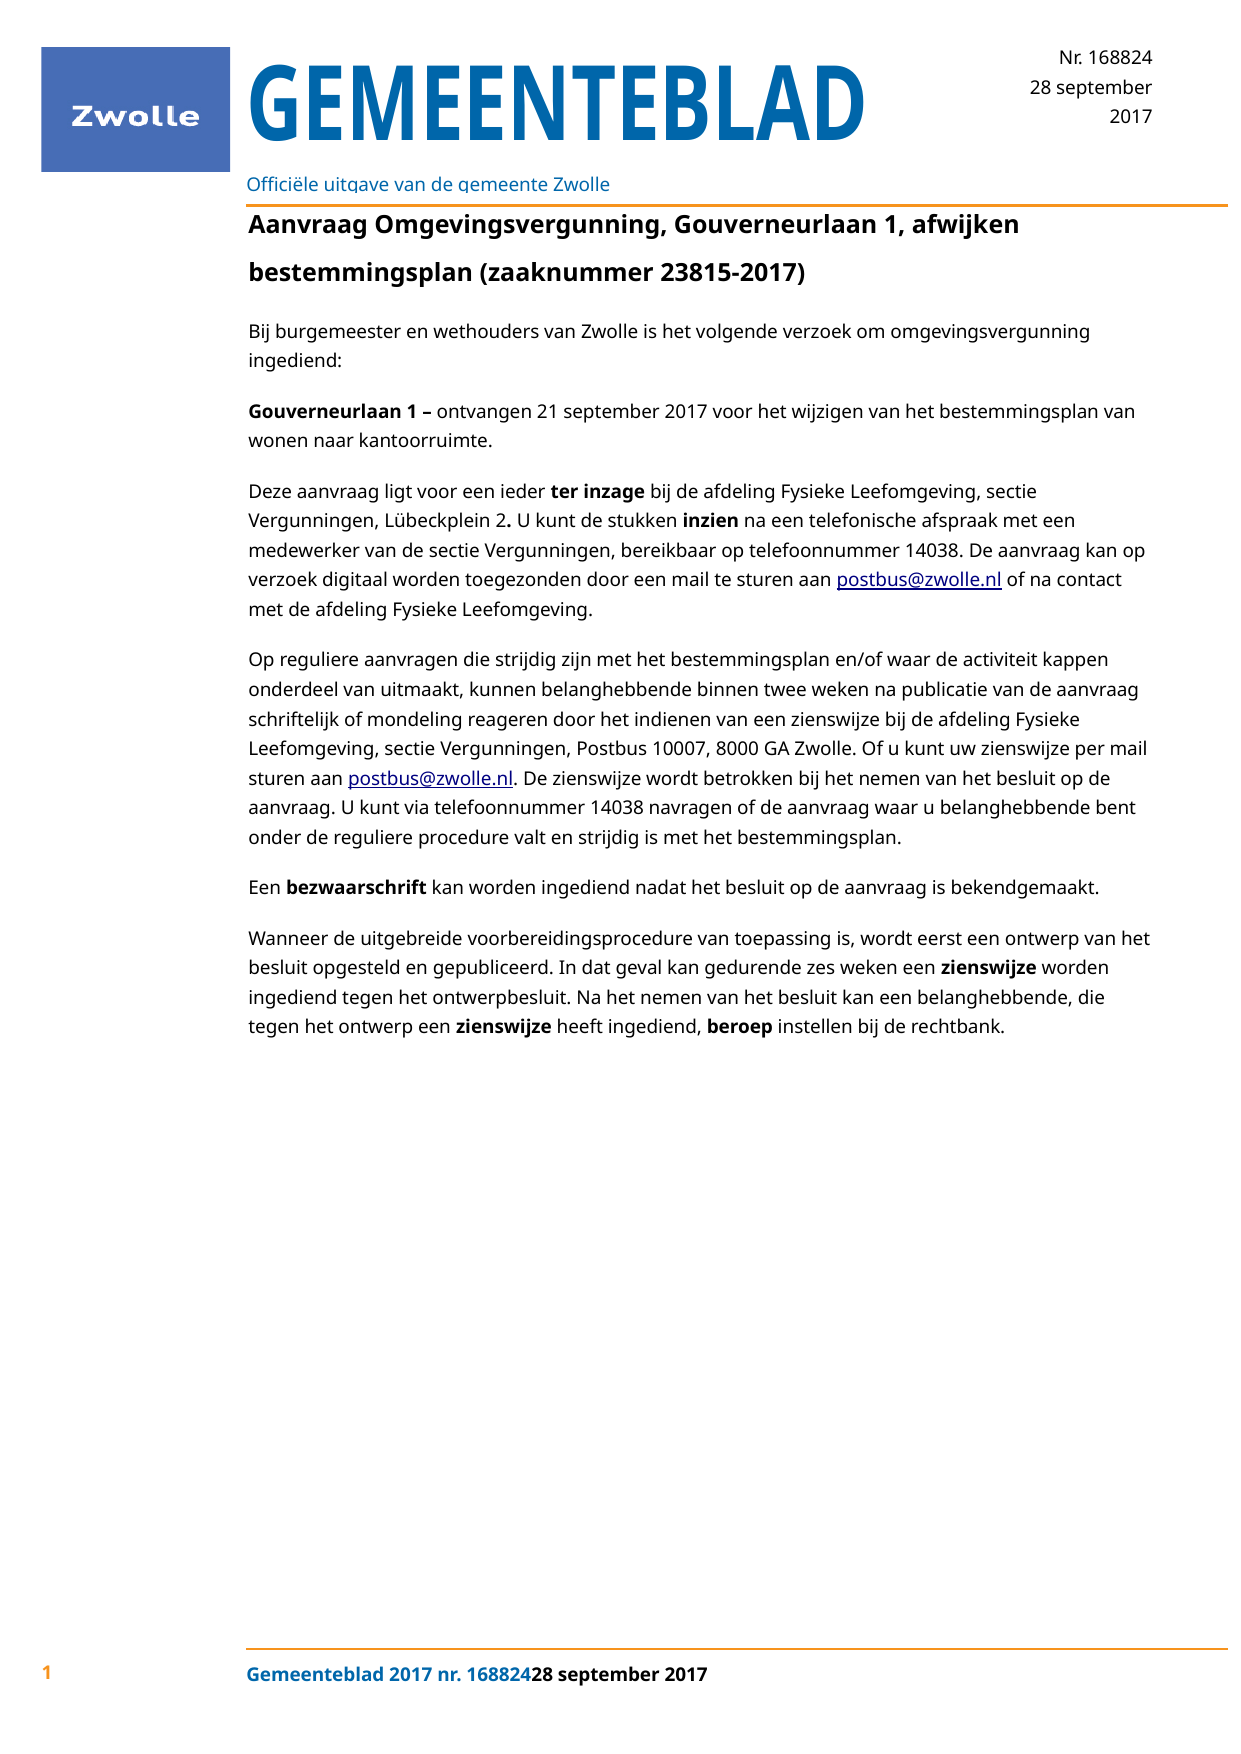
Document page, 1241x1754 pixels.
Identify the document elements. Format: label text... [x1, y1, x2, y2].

text Aanvraag Omgevingsvergunning, Gouverneurlaan 1, afwijken bestemmingsplan (zaaknummer 23815-2017) [248, 207, 1152, 288]
text Wanneer de uitgebreide voorbereidingsprocedure van toepassing is, wordt eerst een ontwerp van het besluit opgesteld en gepubliceerd. In dat geval kan gedurende zes weken een zienswijze worden ingediend tegen het ontwerpbesluit. Na het nemen van het besluit kan een belanghebbende, die tegen het ontwerp een zienswijze heeft ingediend, beroep instellen bij de rechtbank. [248, 925, 1152, 1039]
text Een bezwaarschrift kan worden ingediend nadat het besluit op de aanvraag is bekendgemaakt. [248, 874, 1152, 900]
picture [41, 47, 231, 172]
text Deze aanvraag ligt voor een ieder ter inzage bij de afdeling Fysieke Leefomgeving, sectie Vergunningen, Lübeckplein 2. U kunt de stukken inzien na een telefonische afspraak met een medewerker van de sectie Vergunningen, bereikbaar op telefoonnummer 14038. De aanvraag kan op verzoek digitaal worden toegezonden door een mail te sturen aan postbus@zwolle.nl of na contact met de afdeling Fysieke Leefomgeving. [248, 478, 1152, 622]
text Bij burgemeester en wethouders van Zwolle is het volgende verzoek om omgevingsvergunning ingediend: [248, 318, 1152, 373]
text Op reguliere aanvragen die strijdig zijn met het bestemmingsplan en/of waar de activiteit kappen onderdeel van uitmaakt, kunnen belanghebbende binnen twee weken na publicatie van de aanvraag schriftelijk of mondeling reageren door het indienen van een zienswijze bij de afdeling Fysieke Leefomgeving, sectie Vergunningen, Postbus 10007, 8000 GA Zwolle. Of u kunt uw zienswijze per mail sturen aan postbus@zwolle.nl. De zienswijze wordt betrokken bij het nemen van het besluit op de aanvraag. U kunt via telefoonnummer 14038 navragen of de aanvraag waar u belanghebbende bent onder de reguliere procedure valt en strijdig is met het bestemmingsplan. [248, 647, 1152, 850]
text Gouverneurlaan 1 – ontvangen 21 september 2017 voor het wijzigen van het bestemmingsplan van wonen naar kantoorruimte. [248, 398, 1152, 453]
